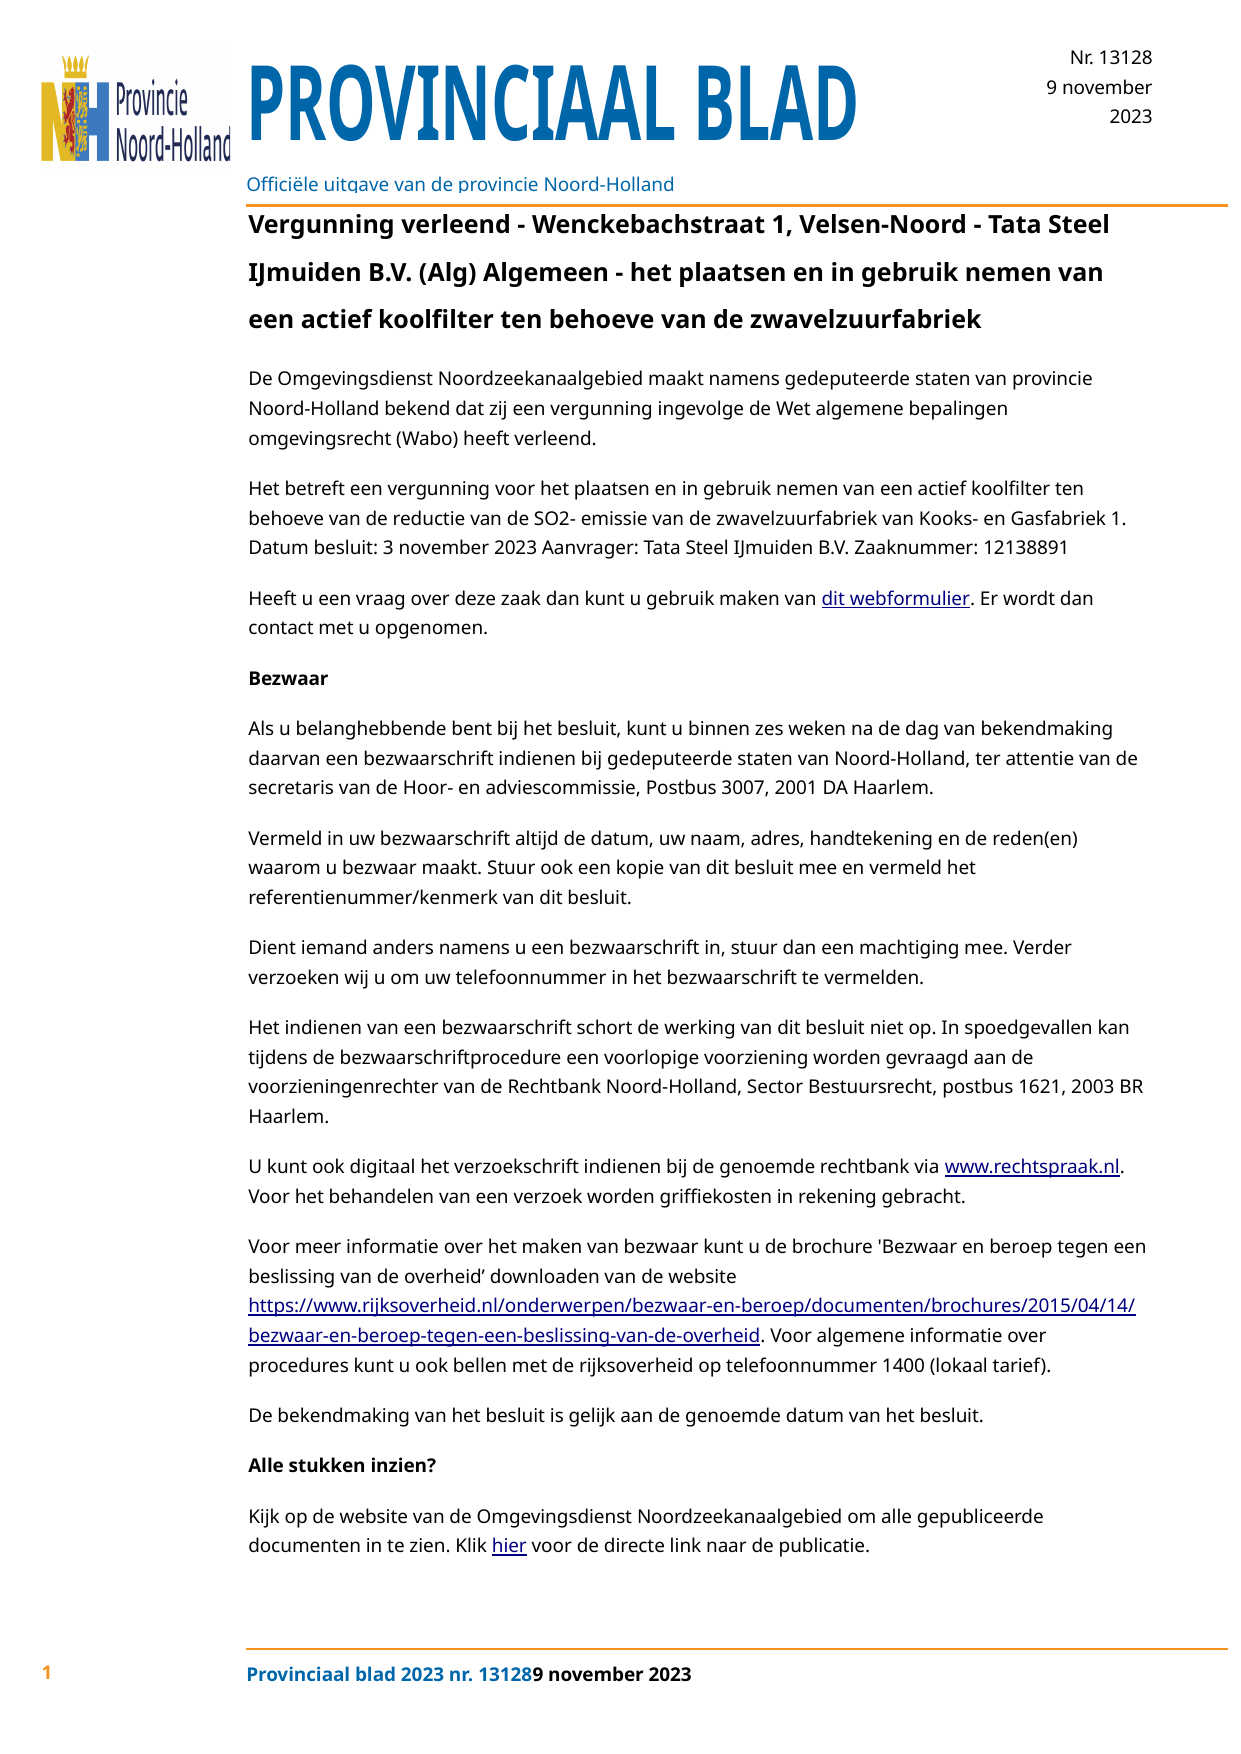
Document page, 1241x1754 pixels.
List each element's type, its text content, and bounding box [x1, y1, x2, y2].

picture [41, 47, 231, 172]
text Als u belanghebbende bent bij het besluit, kunt u binnen zes weken na de dag van bekendmaking daarvan een bezwaarschrift indienen bij gedeputeerde staten van Noord-Holland, ter attentie van de secretaris van de Hoor- en adviescommissie, Postbus 3007, 2001 DA Haarlem. [248, 715, 1152, 800]
text U kunt ook digitaal het verzoekschrift indienen bij de genoemde rechtbank via www.rechtspraak.nl. Voor het behandelen van een verzoek worden griffiekosten in rekening gebracht. [248, 1153, 1152, 1209]
text Dient iemand anders namens u een bezwaarschrift in, stuur dan een machtiging mee. Verder verzoeken wij u om uw telefoonnummer in het bezwaarschrift te vermelden. [248, 934, 1152, 989]
text Kijk op de website van de Omgevingsdienst Noordzeekanaalgebied om alle gepubliceerde documenten in te zien. Klik hier voor de directe link naar de publicatie. [248, 1503, 1152, 1558]
text Alle stukken inzien? [248, 1453, 1152, 1478]
text De bekendmaking van het besluit is gelijk aan de genoemde datum van het besluit. [248, 1402, 1152, 1428]
text Het indienen van een bezwaarschrift schort de werking van dit besluit niet op. In spoedgevallen kan tijdens de bezwaarschriftprocedure een voorlopige voorziening worden gevraagd aan de voorzieningenrechter van de Rechtbank Noord-Holland, Sector Bestuursrecht, postbus 1621, 2003 BR Haarlem. [248, 1014, 1152, 1129]
text Heeft u een vraag over deze zaak dan kunt u gebruik maken van dit webformulier. Er wordt dan contact met u opgenomen. [248, 585, 1152, 640]
text Bezwaar [248, 665, 1152, 690]
text Vergunning verleend - Wenckebachstraat 1, Velsen-Noord - Tata Steel IJmuiden B.V. (Alg) Algemeen - het plaatsen en in gebruik nemen van een actief koolfilter ten behoeve van de zwavelzuurfabriek [248, 207, 1152, 336]
text Voor meer informatie over het maken van bezwaar kunt u de brochure 'Bezwaar en beroep tegen een beslissing van de overheid’ downloaden van de website https://www.rijksoverheid.nl/onderwerpen/bezwaar-en-beroep/documenten/brochures/2015/04/14/bezwaar-en-beroep-tegen-een-beslissing-van-de-overheid. Voor algemene informatie over procedures kunt u ook bellen met de rijksoverheid op telefoonnummer 1400 (lokaal tarief). [248, 1233, 1152, 1377]
text Het betreft een vergunning voor het plaatsen en in gebruik nemen van een actief koolfilter ten behoeve van de reductie van de SO2- emissie van de zwavelzuurfabriek van Kooks- en Gasfabriek 1. Datum besluit: 3 november 2023 Aanvrager: Tata Steel IJmuiden B.V. Zaaknummer: 12138891 [248, 475, 1152, 560]
text De Omgevingsdienst Noordzeekanaalgebied maakt namens gedeputeerde staten van provincie Noord-Holland bekend dat zij een vergunning ingevolge de Wet algemene bepalingen omgevingsrecht (Wabo) heeft verleend. [248, 366, 1152, 450]
text Vermeld in uw bezwaarschrift altijd de datum, uw naam, adres, handtekening en de reden(en) waarom u bezwaar maakt. Stuur ook een kopie van dit besluit mee en vermeld het referentienummer/kenmerk van dit besluit. [248, 825, 1152, 909]
